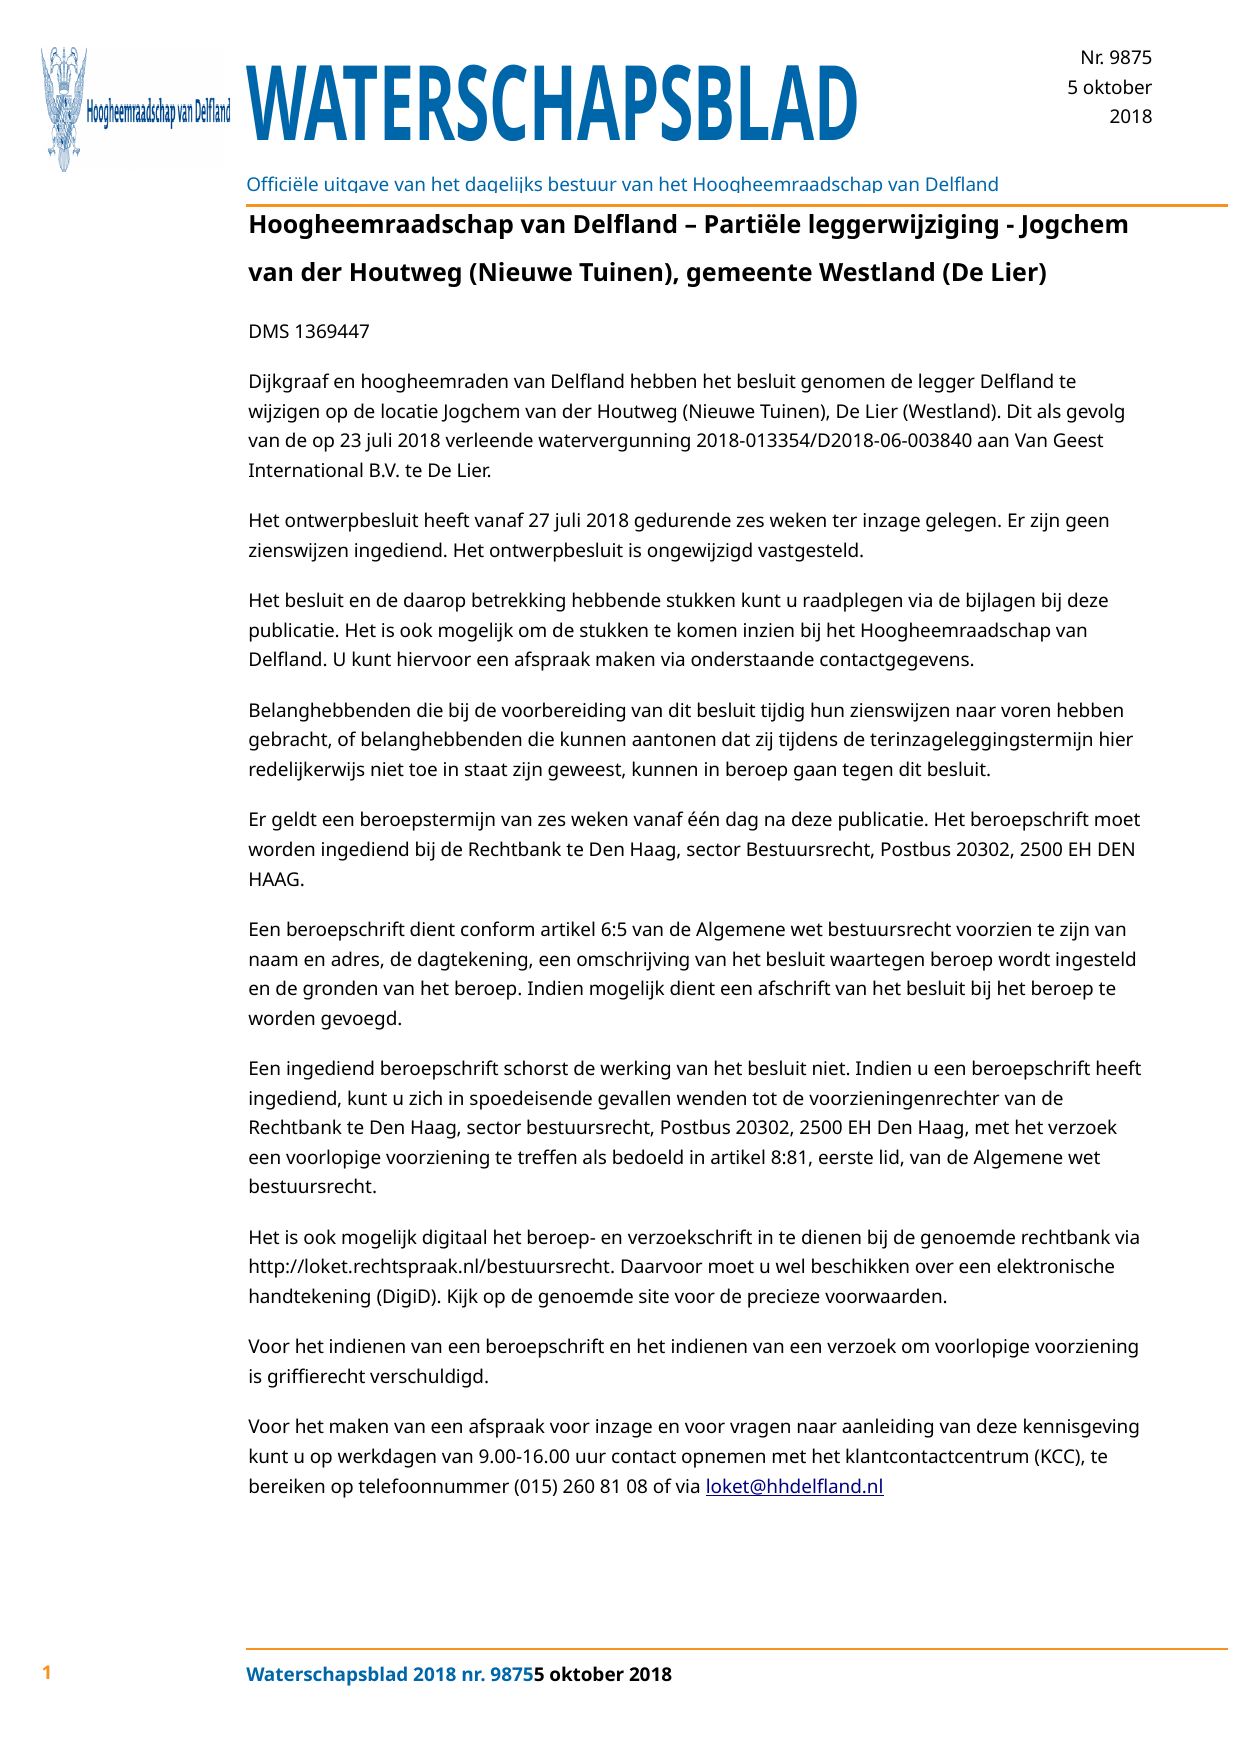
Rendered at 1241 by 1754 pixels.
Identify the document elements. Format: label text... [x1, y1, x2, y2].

text Belanghebbenden die bij de voorbereiding van dit besluit tijdig hun zienswijzen naar voren hebben gebracht, of belanghebbenden die kunnen aantonen dat zij tijdens de terinzageleggingstermijn hier redelijkerwijs niet toe in staat zijn geweest, kunnen in beroep gaan tegen dit besluit. [248, 697, 1152, 782]
text Dijkgraaf en hoogheemraden van Delfland hebben het besluit genomen de legger Delfland te wijzigen op de locatie Jogchem van der Houtweg (Nieuwe Tuinen), De Lier (Westland). Dit als gevolg van de op 23 juli 2018 verleende watervergunning 2018-013354/D2018-06-003840 aan Van Geest International B.V. te De Lier. [248, 368, 1152, 483]
text Een ingediend beroepschrift schorst de werking van het besluit niet. Indien u een beroepschrift heeft ingediend, kunt u zich in spoedeisende gevallen wenden tot de voorzieningenrechter van de Rechtbank te Den Haag, sector bestuursrecht, Postbus 20302, 2500 EH Den Haag, met het verzoek een voorlopige voorziening te treffen als bedoeld in artikel 8:81, eerste lid, van de Algemene wet bestuursrecht. [248, 1055, 1152, 1199]
text Voor het indienen van een beroepschrift en het indienen van een verzoek om voorlopige voorziening is griffierecht verschuldigd. [248, 1334, 1152, 1389]
text Een beroepschrift dient conform artikel 6:5 van de Algemene wet bestuursrecht voorzien te zijn van naam en adres, de dagtekening, een omschrijving van het besluit waartegen beroep wordt ingesteld en de gronden van het beroep. Indien mogelijk dient een afschrift van het besluit bij het beroep te worden gevoegd. [248, 916, 1152, 1031]
text DMS 1369447 [248, 318, 1152, 344]
text Het besluit en de daarop betrekking hebbende stukken kunt u raadplegen via de bijlagen bij deze publicatie. Het is ook mogelijk om de stukken te komen inzien bij het Hoogheemraadschap van Delfland. U kunt hiervoor een afspraak maken via onderstaande contactgegevens. [248, 587, 1152, 672]
text Voor het maken van een afspraak voor inzage en voor vragen naar aanleiding van deze kennisgeving kunt u op werkdagen van 9.00-16.00 uur contact opnemen met het klantcontactcentrum (KCC), te bereiken op telefoonnummer (015) 260 81 08 of via loket@hhdelfland.nl [248, 1414, 1152, 1499]
text Hoogheemraadschap van Delfland – Partiële leggerwijziging - Jogchem van der Houtweg (Nieuwe Tuinen), gemeente Westland (De Lier) [248, 207, 1152, 288]
text Het is ook mogelijk digitaal het beroep- en verzoekschrift in te dienen bij de genoemde rechtbank via http://loket.rechtspraak.nl/bestuursrecht. Daarvoor moet u wel beschikken over een elektronische handtekening (DigiD). Kijk op de genoemde site voor de precieze voorwaarden. [248, 1224, 1152, 1309]
picture [41, 47, 231, 172]
text Het ontwerpbesluit heeft vanaf 27 juli 2018 gedurende zes weken ter inzage gelegen. Er zijn geen zienswijzen ingediend. Het ontwerpbesluit is ongewijzigd vastgesteld. [248, 507, 1152, 563]
text Er geldt een beroepstermijn van zes weken vanaf één dag na deze publicatie. Het beroepschrift moet worden ingediend bij de Rechtbank te Den Haag, sector Bestuursrecht, Postbus 20302, 2500 EH DEN HAAG. [248, 807, 1152, 892]
